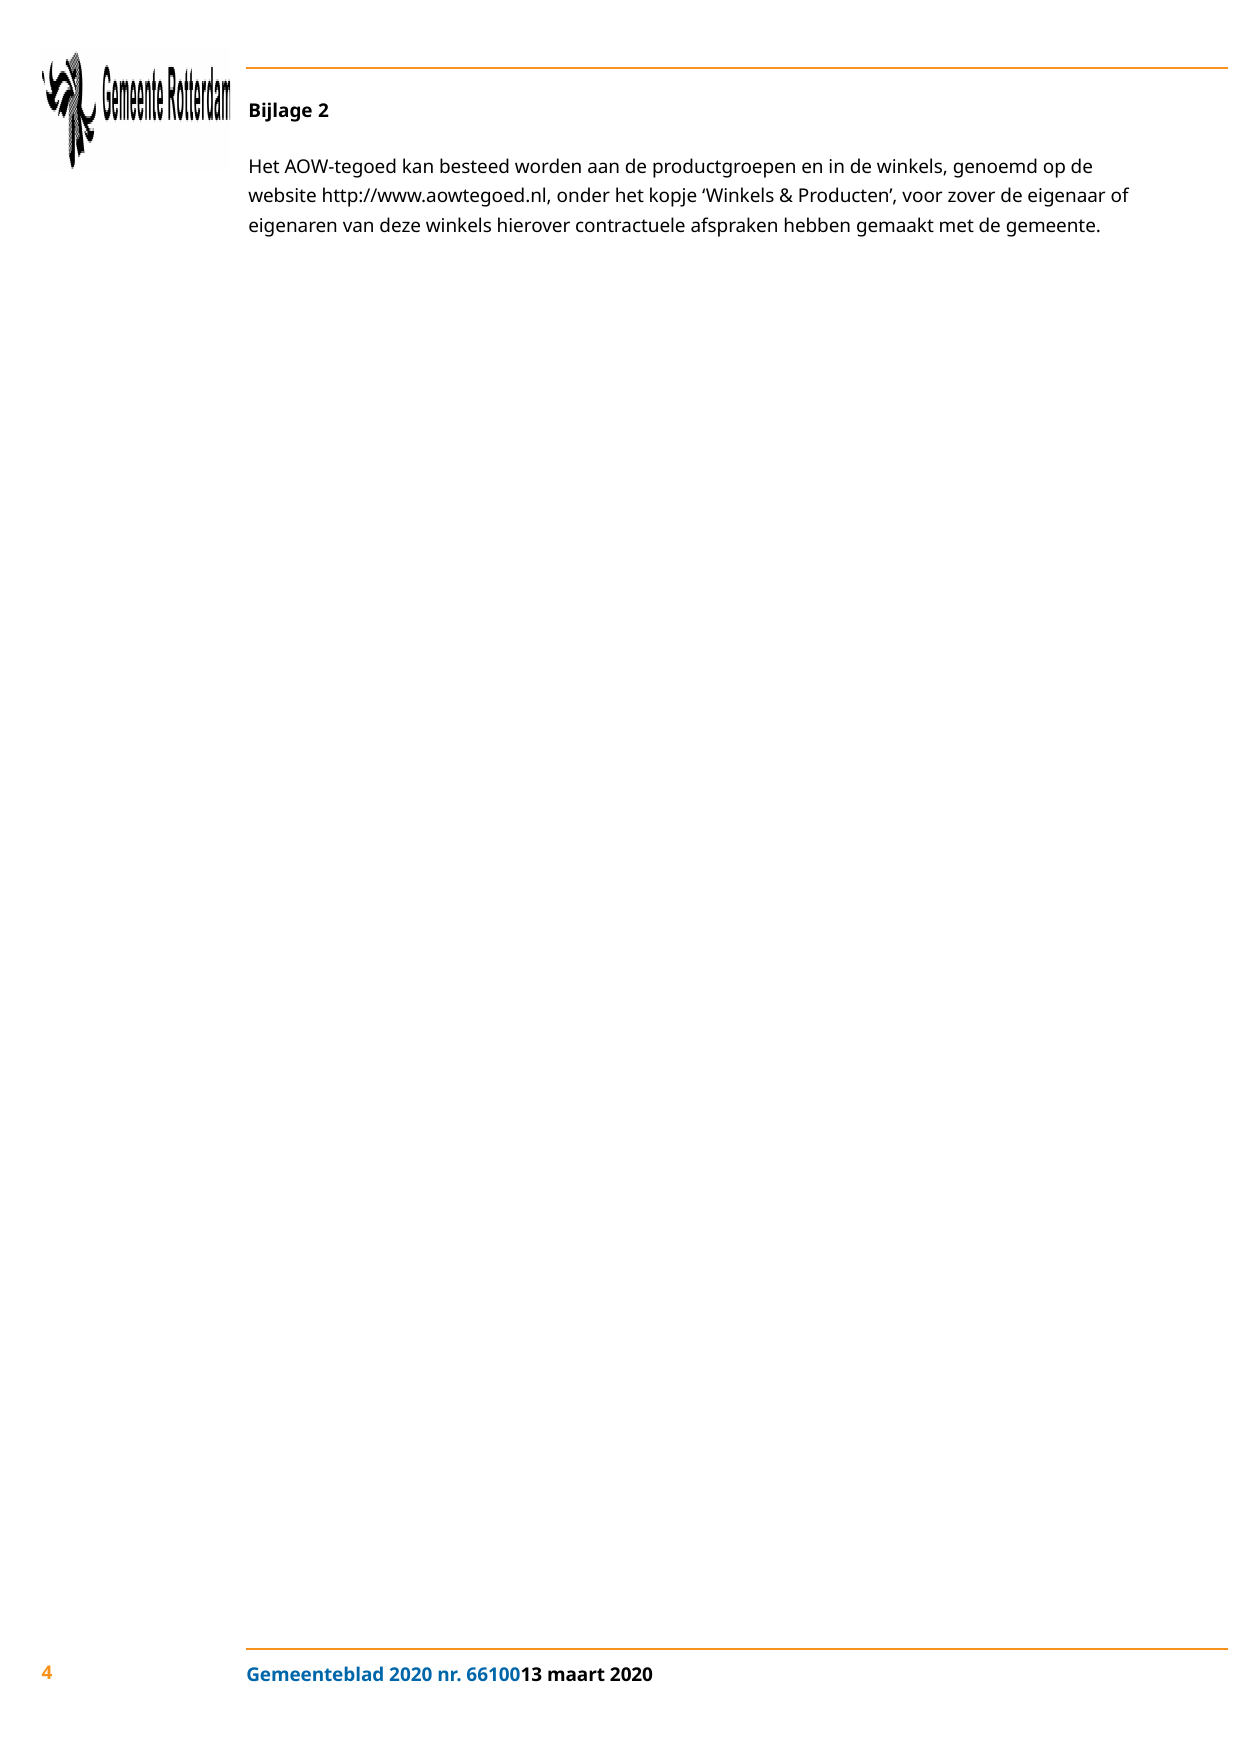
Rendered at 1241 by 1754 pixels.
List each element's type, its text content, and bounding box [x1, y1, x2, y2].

text Het AOW-tegoed kan besteed worden aan de productgroepen en in de winkels, genoemd op de website http://www.aowtegoed.nl, onder het kopje ‘Winkels & Producten’, voor zover de eigenaar of eigenaren van deze winkels hierover contractuele afspraken hebben gemaakt met de gemeente. [248, 153, 1152, 238]
text Bijlage 2 [248, 95, 1152, 123]
picture [41, 47, 231, 172]
